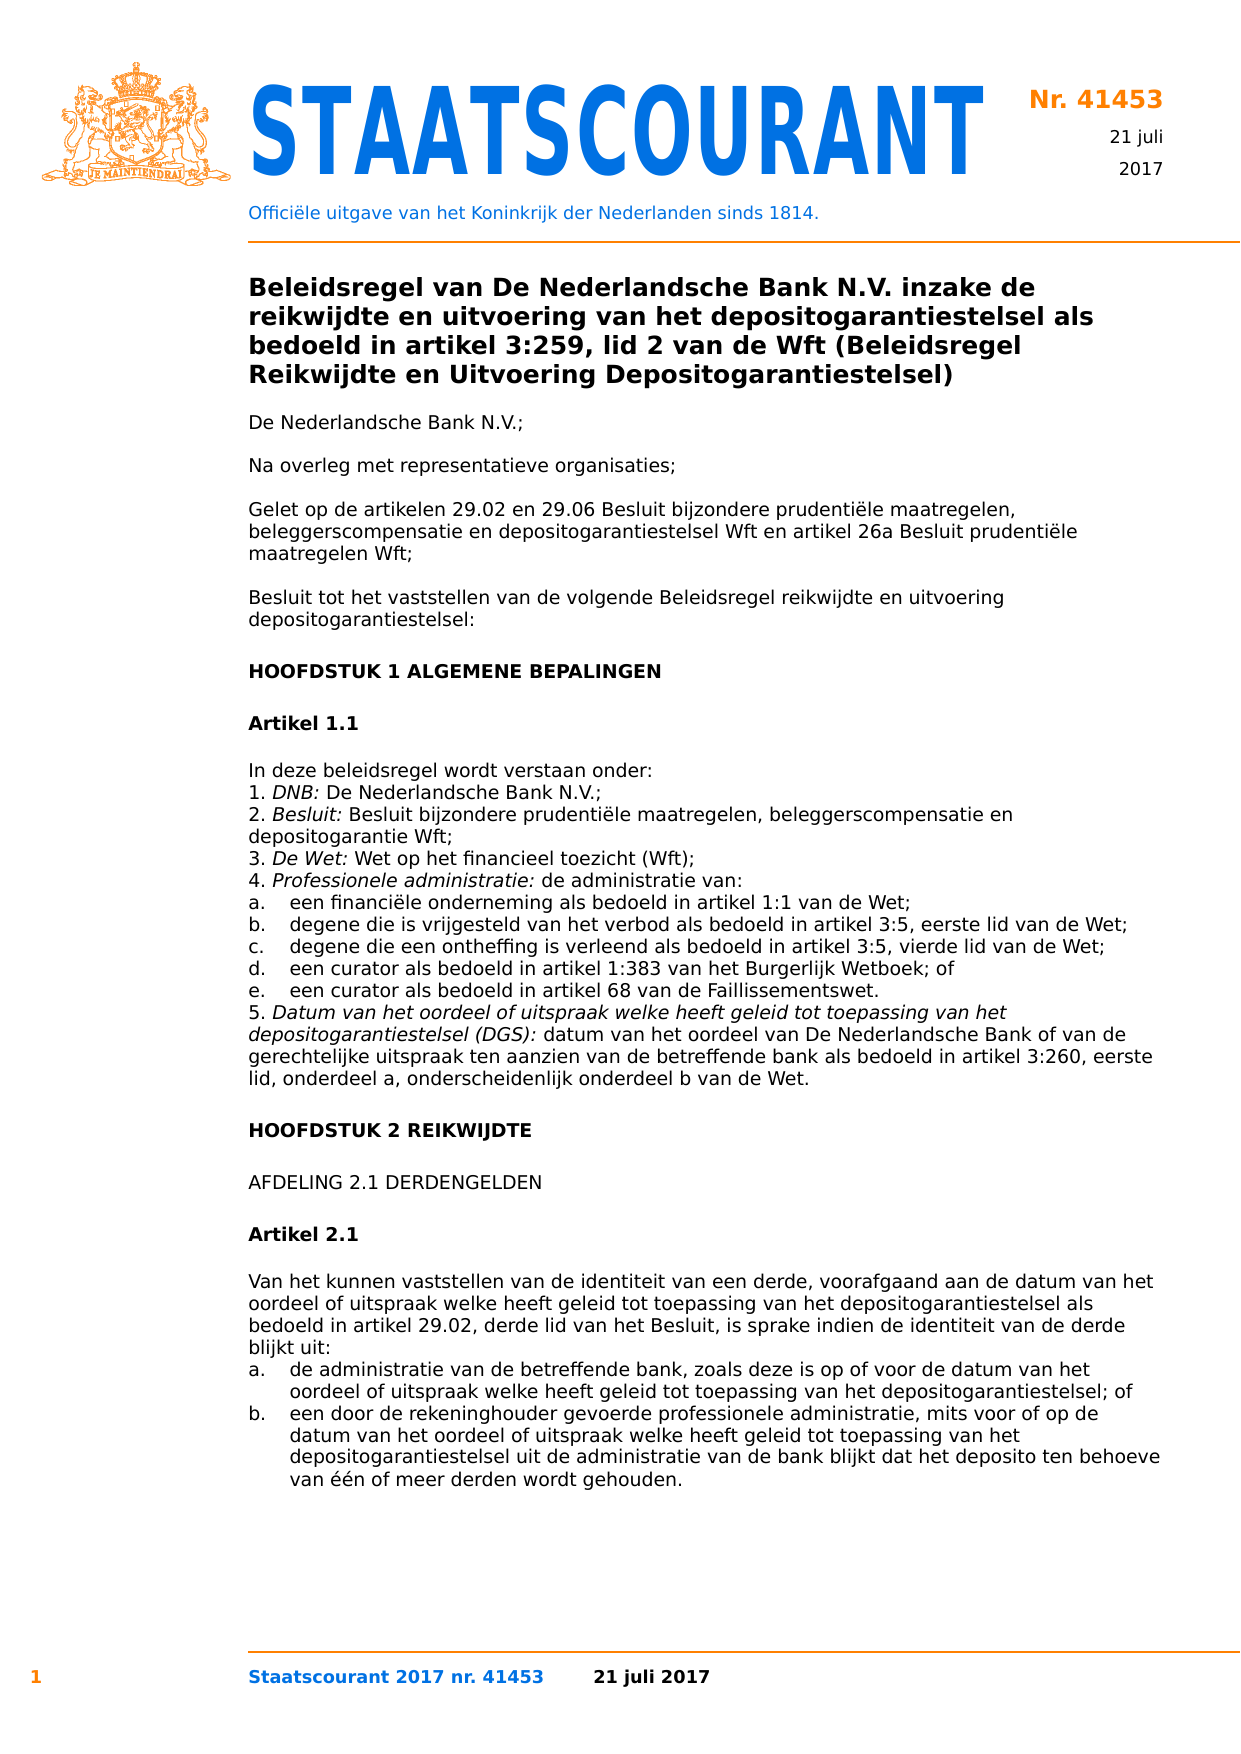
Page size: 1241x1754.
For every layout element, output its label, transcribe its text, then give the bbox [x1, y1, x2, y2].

text 2. Besluit: Besluit bijzondere prudentiële maatregelen, beleggerscompensatie en depositogarantie Wft; [248, 804, 1163, 848]
table_header STAATSCOURANT [248, 62, 998, 203]
text 1. DNB: De Nederlandsche Bank N.V.; [248, 782, 1163, 804]
text 3. De Wet: Wet op het financieel toezicht (Wft); [248, 848, 1163, 870]
text 4. Professionele administratie: de administratie van: [248, 870, 1163, 892]
text b. degene die is vrijgesteld van het verbod als bedoeld in artikel 3:5, eerste lid van de Wet; [248, 914, 1163, 936]
table_cell 21 juli [998, 121, 1240, 153]
table_cell Officiële uitgave van het Koninkrijk der Nederlanden sinds 1814. [248, 203, 1240, 241]
table_cell 2017 [998, 153, 1240, 203]
text a. een financiële onderneming als bedoeld in artikel 1:1 van de Wet; [248, 892, 1163, 914]
table_header [25, 62, 248, 241]
table_header Nr. 41453 [998, 62, 1240, 121]
text 5. Datum van het oordeel of uitspraak welke heeft geleid tot toepassing van het depositogarantiestelsel (DGS): datum van het oordeel van De Nederlandsche Bank of van de gerechtelijke uitspraak ten aanzien van de betreffende bank als bedoeld in artikel 3:260, eerste lid, onderdeel a, onderscheidenlijk onderdeel b van de Wet. [248, 1002, 1163, 1090]
text Van het kunnen vaststellen van de identiteit van een derde, voorafgaand aan de datum van het oordeel of uitspraak welke heeft geleid tot toepassing van het depositogarantiestelsel als bedoeld in artikel 29.02, derde lid van het Besluit, is sprake indien de identiteit van de derde blijkt uit: [248, 1271, 1163, 1358]
text Besluit tot het vaststellen van de volgende Beleidsregel reikwijdte en uitvoering depositogarantiestelsel: [248, 587, 1163, 631]
text a. de administratie van de betreffende bank, zoals deze is op of voor de datum van het oordeel of uitspraak welke heeft geleid tot toepassing van het depositogarantiestelsel; of [248, 1358, 1163, 1402]
subtitle Artikel 1.1 [248, 713, 1163, 735]
picture [41, 62, 231, 186]
subtitle Artikel 2.1 [248, 1224, 1163, 1246]
subtitle HOOFDSTUK 1 ALGEMENE BEPALINGEN [248, 661, 1163, 683]
subtitle AFDELING 2.1 DERDENGELDEN [248, 1172, 1163, 1194]
text Na overleg met representatieve organisaties; [248, 455, 1163, 477]
text b. een door de rekeninghouder gevoerde professionele administratie, mits voor of op de datum van het oordeel of uitspraak welke heeft geleid tot toepassing van het depositogarantiestelsel uit de administratie van de bank blijkt dat het deposito ten behoeve van één of meer derden wordt gehouden. [248, 1402, 1163, 1490]
subtitle Beleidsregel van De Nederlandsche Bank N.V. inzake de reikwijdte en uitvoering van het depositogarantiestelsel als bedoeld in artikel 3:259, lid 2 van de Wft (Beleidsregel Reikwijdte en Uitvoering Depositogarantiestelsel) [248, 273, 1163, 390]
text In deze beleidsregel wordt verstaan onder: [248, 760, 1163, 782]
text c. degene die een ontheffing is verleend als bedoeld in artikel 3:5, vierde lid van de Wet; [248, 936, 1163, 958]
subtitle HOOFDSTUK 2 REIKWIJDTE [248, 1120, 1163, 1142]
text Gelet op de artikelen 29.02 en 29.06 Besluit bijzondere prudentiële maatregelen, beleggerscompensatie en depositogarantiestelsel Wft en artikel 26a Besluit prudentiële maatregelen Wft; [248, 499, 1163, 565]
text e. een curator als bedoeld in artikel 68 van de Faillissementswet. [248, 980, 1163, 1002]
text De Nederlandsche Bank N.V.; [248, 412, 1163, 433]
text d. een curator als bedoeld in artikel 1:383 van het Burgerlijk Wetboek; of [248, 958, 1163, 980]
